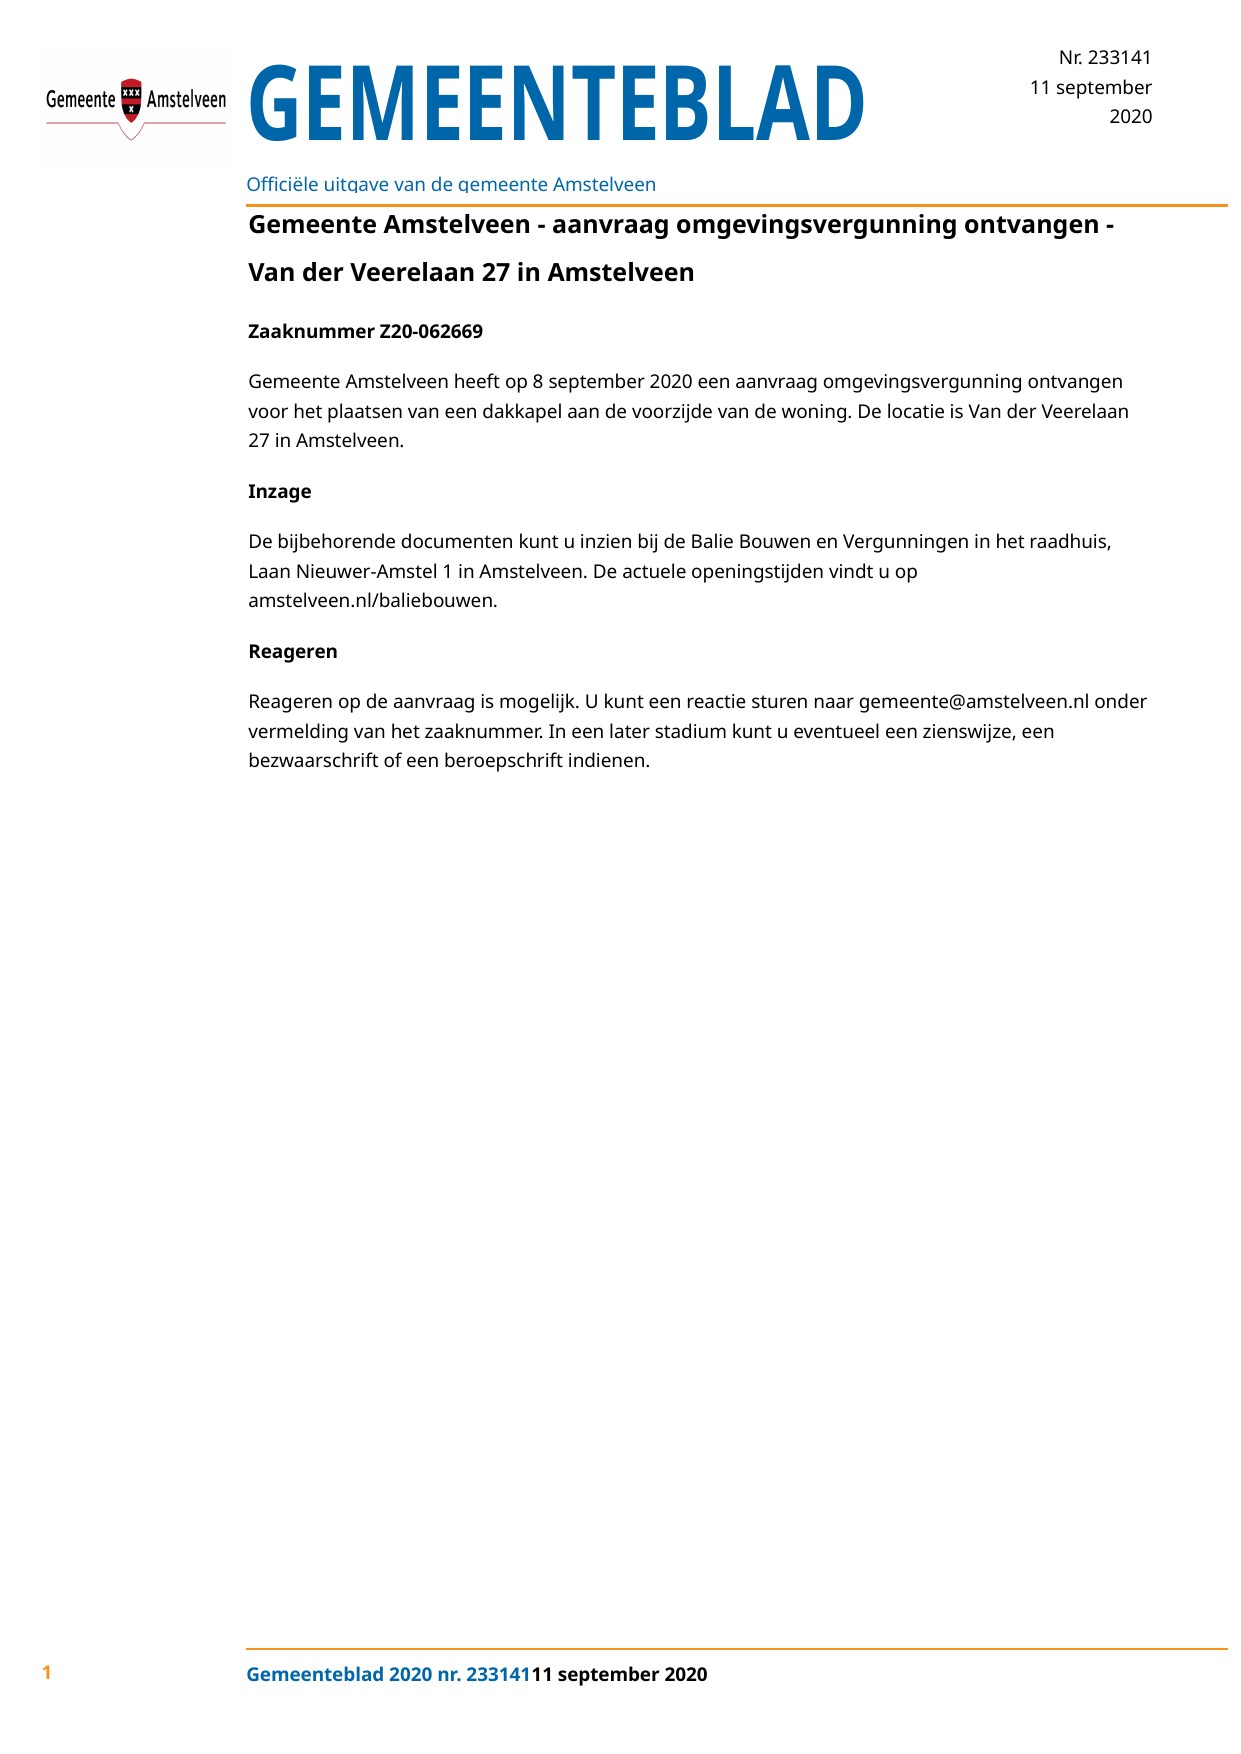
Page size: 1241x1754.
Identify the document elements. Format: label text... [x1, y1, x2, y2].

picture [41, 47, 231, 172]
text Zaaknummer Z20-062669 [248, 318, 1152, 344]
text Gemeente Amstelveen heeft op 8 september 2020 een aanvraag omgevingsvergunning ontvangen voor het plaatsen van een dakkapel aan de voorzijde van de woning. De locatie is Van der Veerelaan 27 in Amstelveen. [248, 368, 1152, 453]
text De bijbehorende documenten kunt u inzien bij de Balie Bouwen en Vergunningen in het raadhuis, Laan Nieuwer-Amstel 1 in Amstelveen. De actuele openingstijden vindt u op amstelveen.nl/baliebouwen. [248, 528, 1152, 613]
text Reageren op de aanvraag is mogelijk. U kunt een reactie sturen naar gemeente@amstelveen.nl onder vermelding van het zaaknummer. In een later stadium kunt u eventueel een zienswijze, een bezwaarschrift of een beroepschrift indienen. [248, 688, 1152, 773]
text Inzage [248, 478, 1152, 504]
text Reageren [248, 638, 1152, 664]
text Gemeente Amstelveen - aanvraag omgevingsvergunning ontvangen - Van der Veerelaan 27 in Amstelveen [248, 207, 1152, 288]
